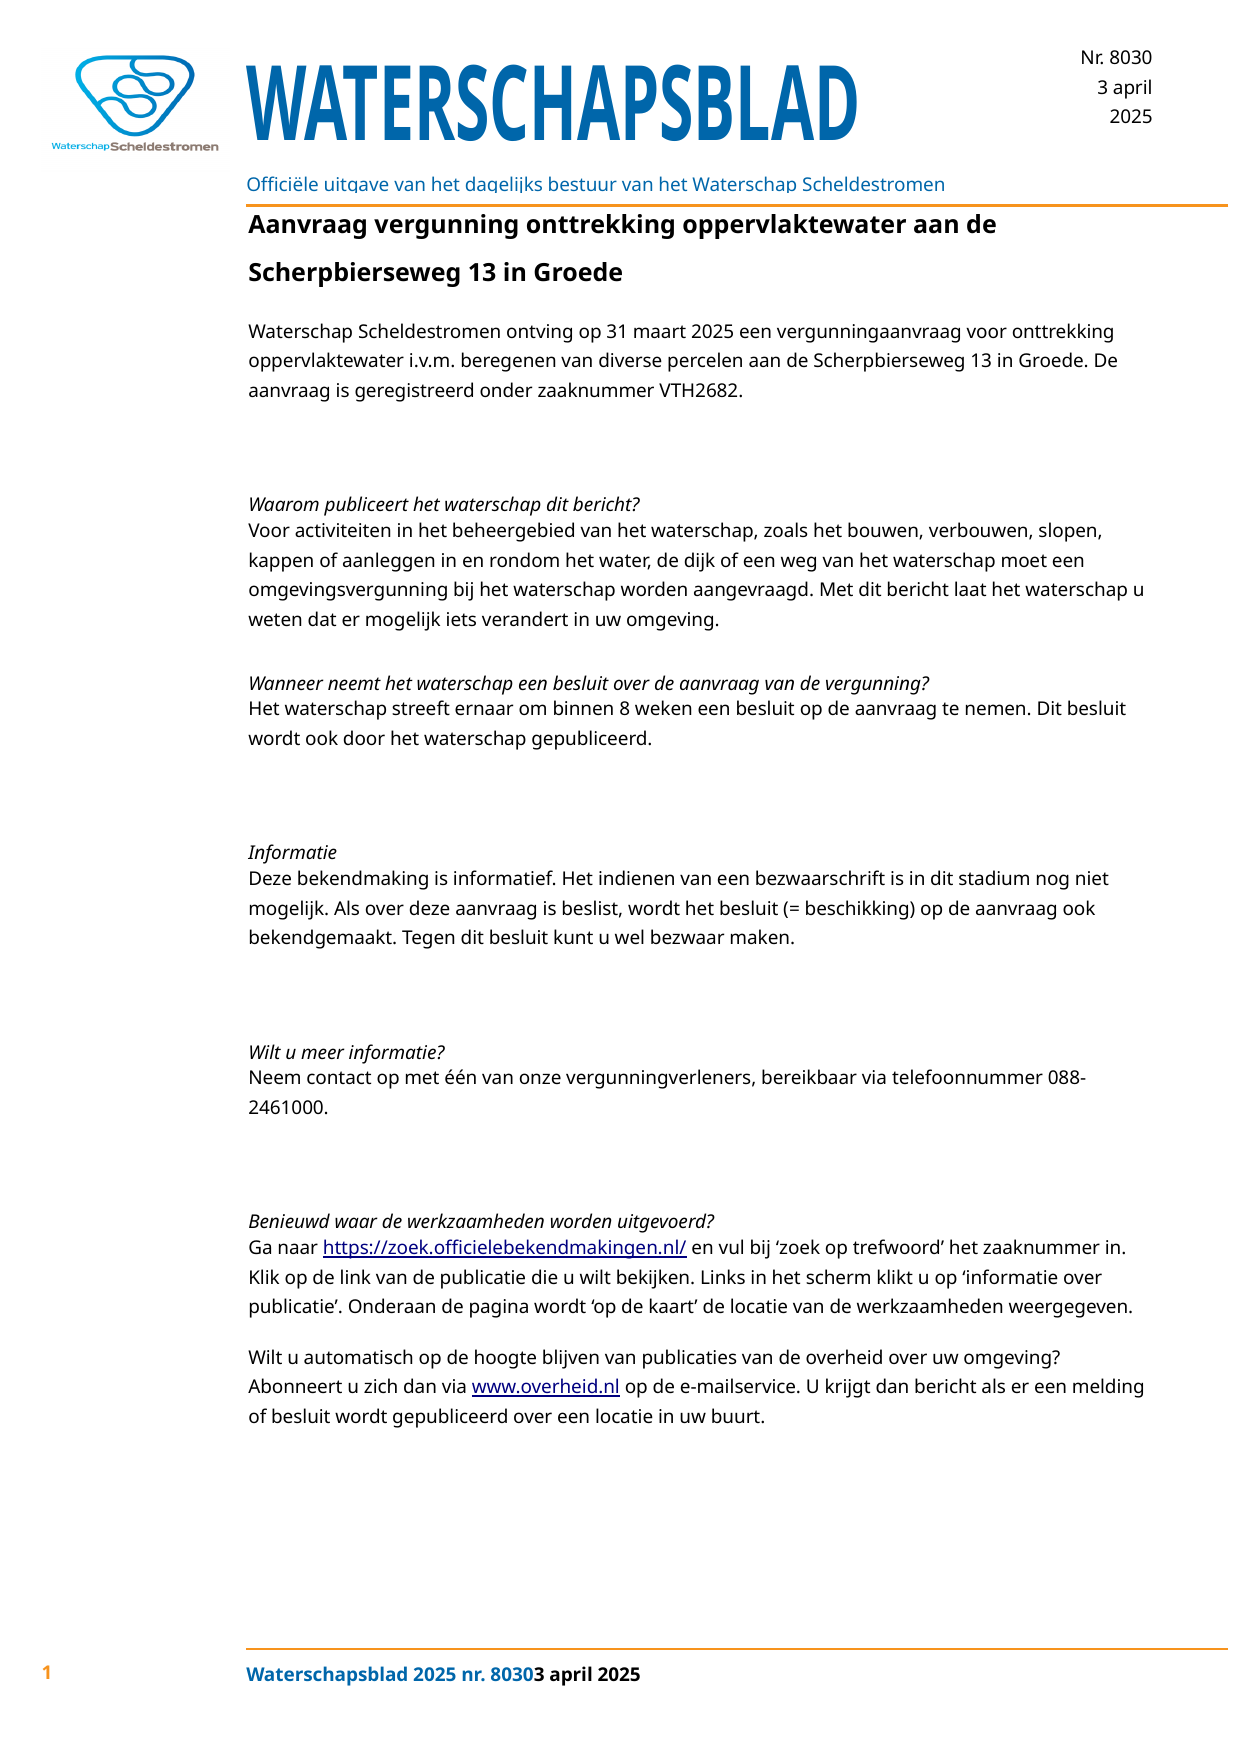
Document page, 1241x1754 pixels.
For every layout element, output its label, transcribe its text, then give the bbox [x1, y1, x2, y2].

text Wilt u meer informatie? [248, 1039, 1152, 1064]
text Deze bekendmaking is informatief. Het indienen van een bezwaarschrift is in dit stadium nog niet mogelijk. Als over deze aanvraag is beslist, wordt het besluit (= beschikking) op de aanvraag ook bekendgemaakt. Tegen dit besluit kunt u wel bezwaar maken. [248, 865, 1152, 950]
text Waarom publiceert het waterschap dit bericht? [248, 491, 1152, 517]
text Neem contact op met één van onze vergunningverleners, bereikbaar via telefoonnummer 088-2461000. [248, 1064, 1152, 1120]
text Waterschap Scheldestromen ontving op 31 maart 2025 een vergunningaanvraag voor onttrekking oppervlaktewater i.v.m. beregenen van diverse percelen aan de Scherpbierseweg 13 in Groede. De aanvraag is geregistreerd onder zaaknummer VTH2682. [248, 318, 1152, 403]
text Het waterschap streeft ernaar om binnen 8 weken een besluit op de aanvraag te nemen. Dit besluit wordt ook door het waterschap gepubliceerd. [248, 696, 1152, 751]
text Wanneer neemt het waterschap een besluit over de aanvraag van de vergunning? [248, 670, 1152, 696]
text Informatie [248, 839, 1152, 865]
text Ga naar https://zoek.officielebekendmakingen.nl/ en vul bij ‘zoek op trefwoord’ het zaaknummer in. Klik op de link van de publicatie die u wilt bekijken. Links in het scherm klikt u op ‘informatie over publicatie’. Onderaan de pagina wordt ‘op de kaart’ de locatie van de werkzaamheden weergegeven. [248, 1234, 1152, 1319]
picture [41, 47, 231, 172]
text Benieuwd waar de werkzaamheden worden uitgevoerd? [248, 1208, 1152, 1234]
text Aanvraag vergunning onttrekking oppervlaktewater aan de Scherpbierseweg 13 in Groede [248, 207, 1152, 288]
text Wilt u automatisch op de hoogte blijven van publicaties van de overheid over uw omgeving? Abonneert u zich dan via www.overheid.nl op de e-mailservice. U krijgt dan bericht als er een melding of besluit wordt gepubliceerd over een locatie in uw buurt. [248, 1344, 1152, 1429]
text Voor activiteiten in het beheergebied van het waterschap, zoals het bouwen, verbouwen, slopen, kappen of aanleggen in en rondom het water, de dijk of een weg van het waterschap moet een omgevingsvergunning bij het waterschap worden aangevraagd. Met dit bericht laat het waterschap u weten dat er mogelijk iets verandert in uw omgeving. [248, 517, 1152, 632]
